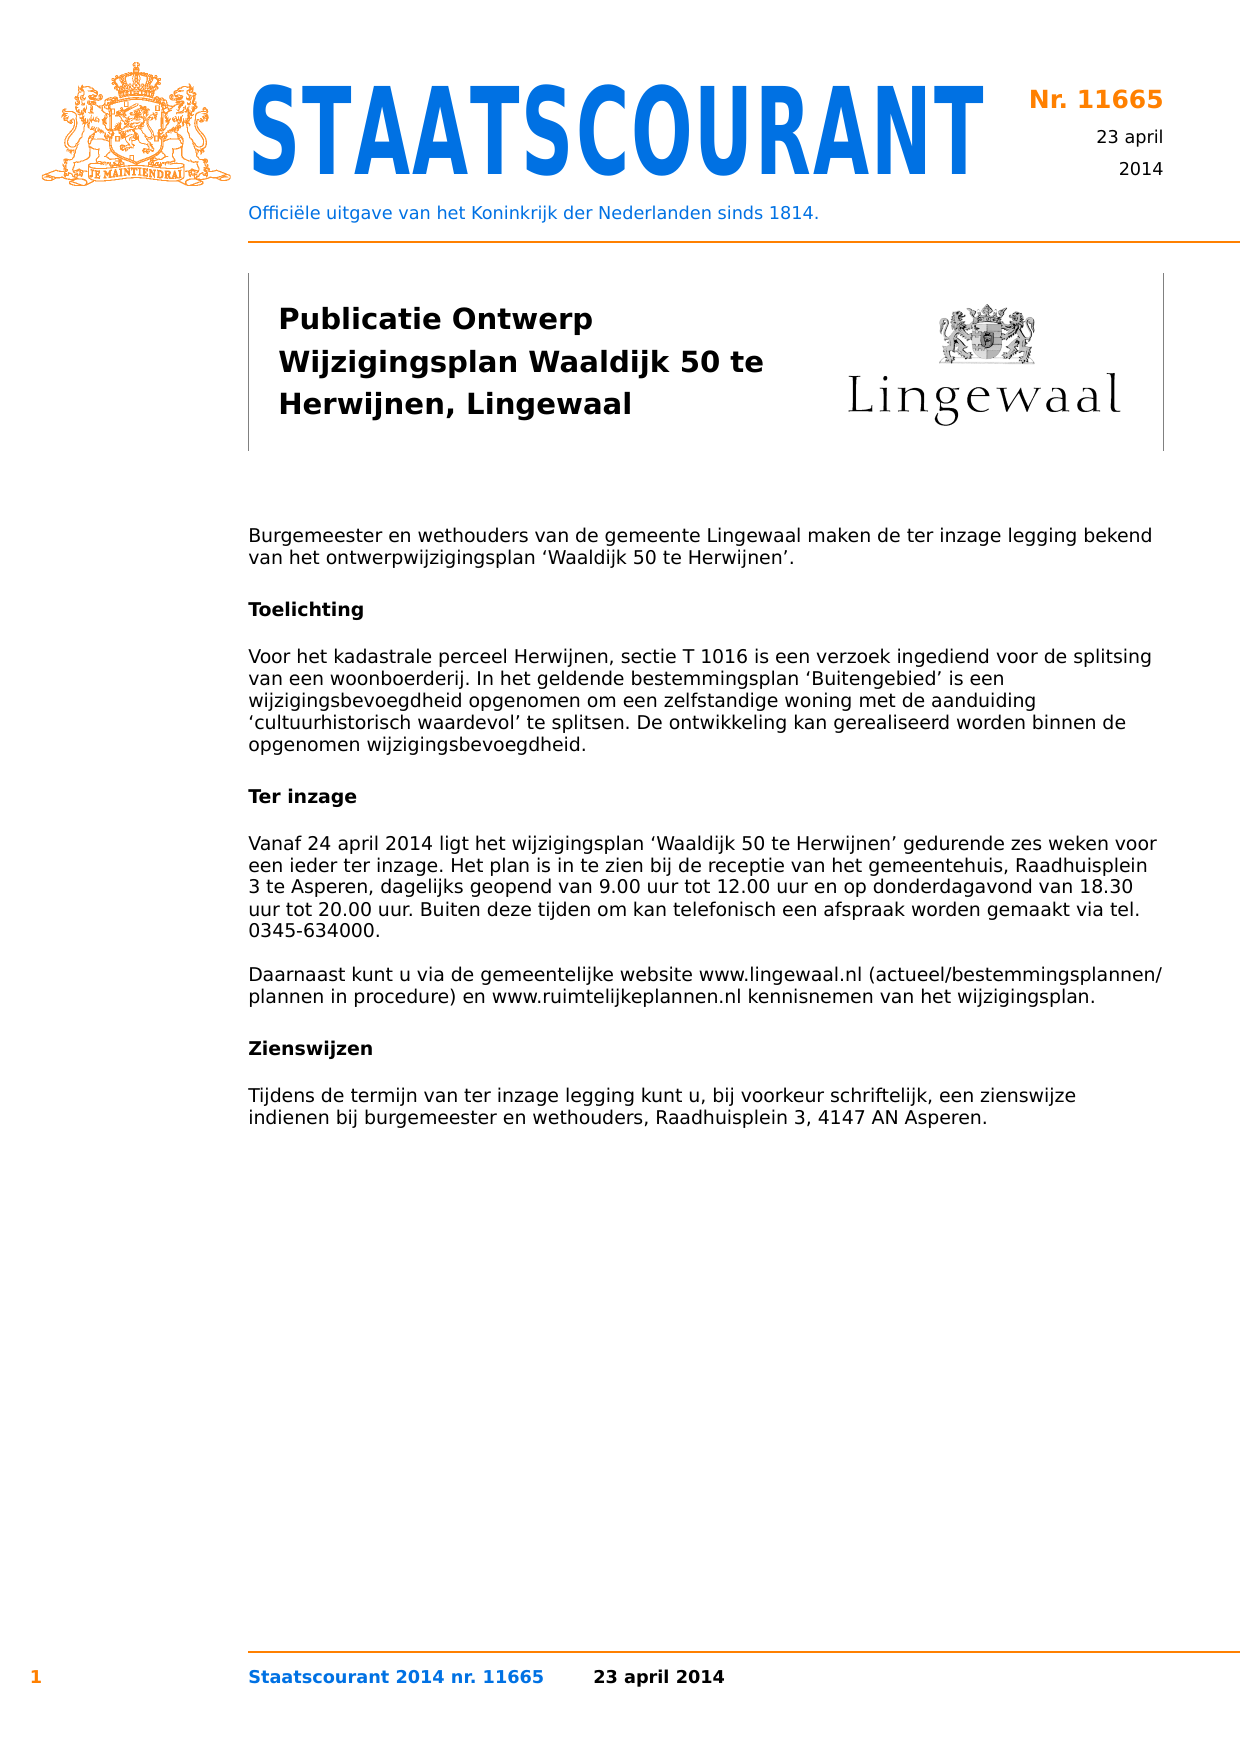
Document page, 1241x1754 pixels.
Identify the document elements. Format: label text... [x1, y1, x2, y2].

text Daarnaast kunt u via de gemeentelijke website www.lingewaal.nl (actueel/bestemmingsplannen/ plannen in procedure) en www.ruimtelijkeplannen.nl kennisnemen van het wijzigingsplan. [248, 964, 1163, 1008]
table_header Nr. 11665 [998, 62, 1240, 121]
subtitle Toelichting [248, 599, 1163, 621]
text Vanaf 24 april 2014 ligt het wijzigingsplan ‘Waaldijk 50 te Herwijnen’ gedurende zes weken voor een ieder ter inzage. Het plan is in te zien bij de receptie van het gemeentehuis, Raadhuisplein 3 te Asperen, dagelijks geopend van 9.00 uur tot 12.00 uur en op donderdagavond van 18.30 uur tot 20.00 uur. Buiten deze tijden om kan telefonisch een afspraak worden gemaakt via tel. 0345-634000. [248, 832, 1163, 942]
subtitle Ter inzage [248, 786, 1163, 807]
table_cell 2014 [998, 153, 1240, 203]
table_header STAATSCOURANT [248, 62, 998, 203]
picture [41, 62, 231, 186]
subtitle Publicatie Ontwerp Wijzigingsplan Waaldijk 50 te Herwijnen, Lingewaal [249, 273, 1163, 451]
text Voor het kadastrale perceel Herwijnen, sectie T 1016 is een verzoek ingediend voor de splitsing van een woonboerderij. In het geldende bestemmingsplan ‘Buitengebied’ is een wijzigingsbevoegdheid opgenomen om een zelfstandige woning met de aanduiding ‘cultuurhistorisch waardevol’ te splitsen. De ontwikkeling kan gerealiseerd worden binnen de opgenomen wijzigingsbevoegdheid. [248, 646, 1163, 756]
table_cell Officiële uitgave van het Koninkrijk der Nederlanden sinds 1814. [248, 203, 1240, 241]
picture [838, 302, 1134, 427]
table_header [25, 62, 248, 241]
table_cell 23 april [998, 121, 1240, 153]
text Tijdens de termijn van ter inzage legging kunt u, bij voorkeur schriftelijk, een zienswijze indienen bij burgemeester en wethouders, Raadhuisplein 3, 4147 AN Asperen. [248, 1085, 1163, 1129]
subtitle Zienswijzen [248, 1038, 1163, 1060]
text Burgemeester en wethouders van de gemeente Lingewaal maken de ter inzage legging bekend van het ontwerpwijzigingsplan ‘Waaldijk 50 te Herwijnen’. [248, 525, 1163, 569]
